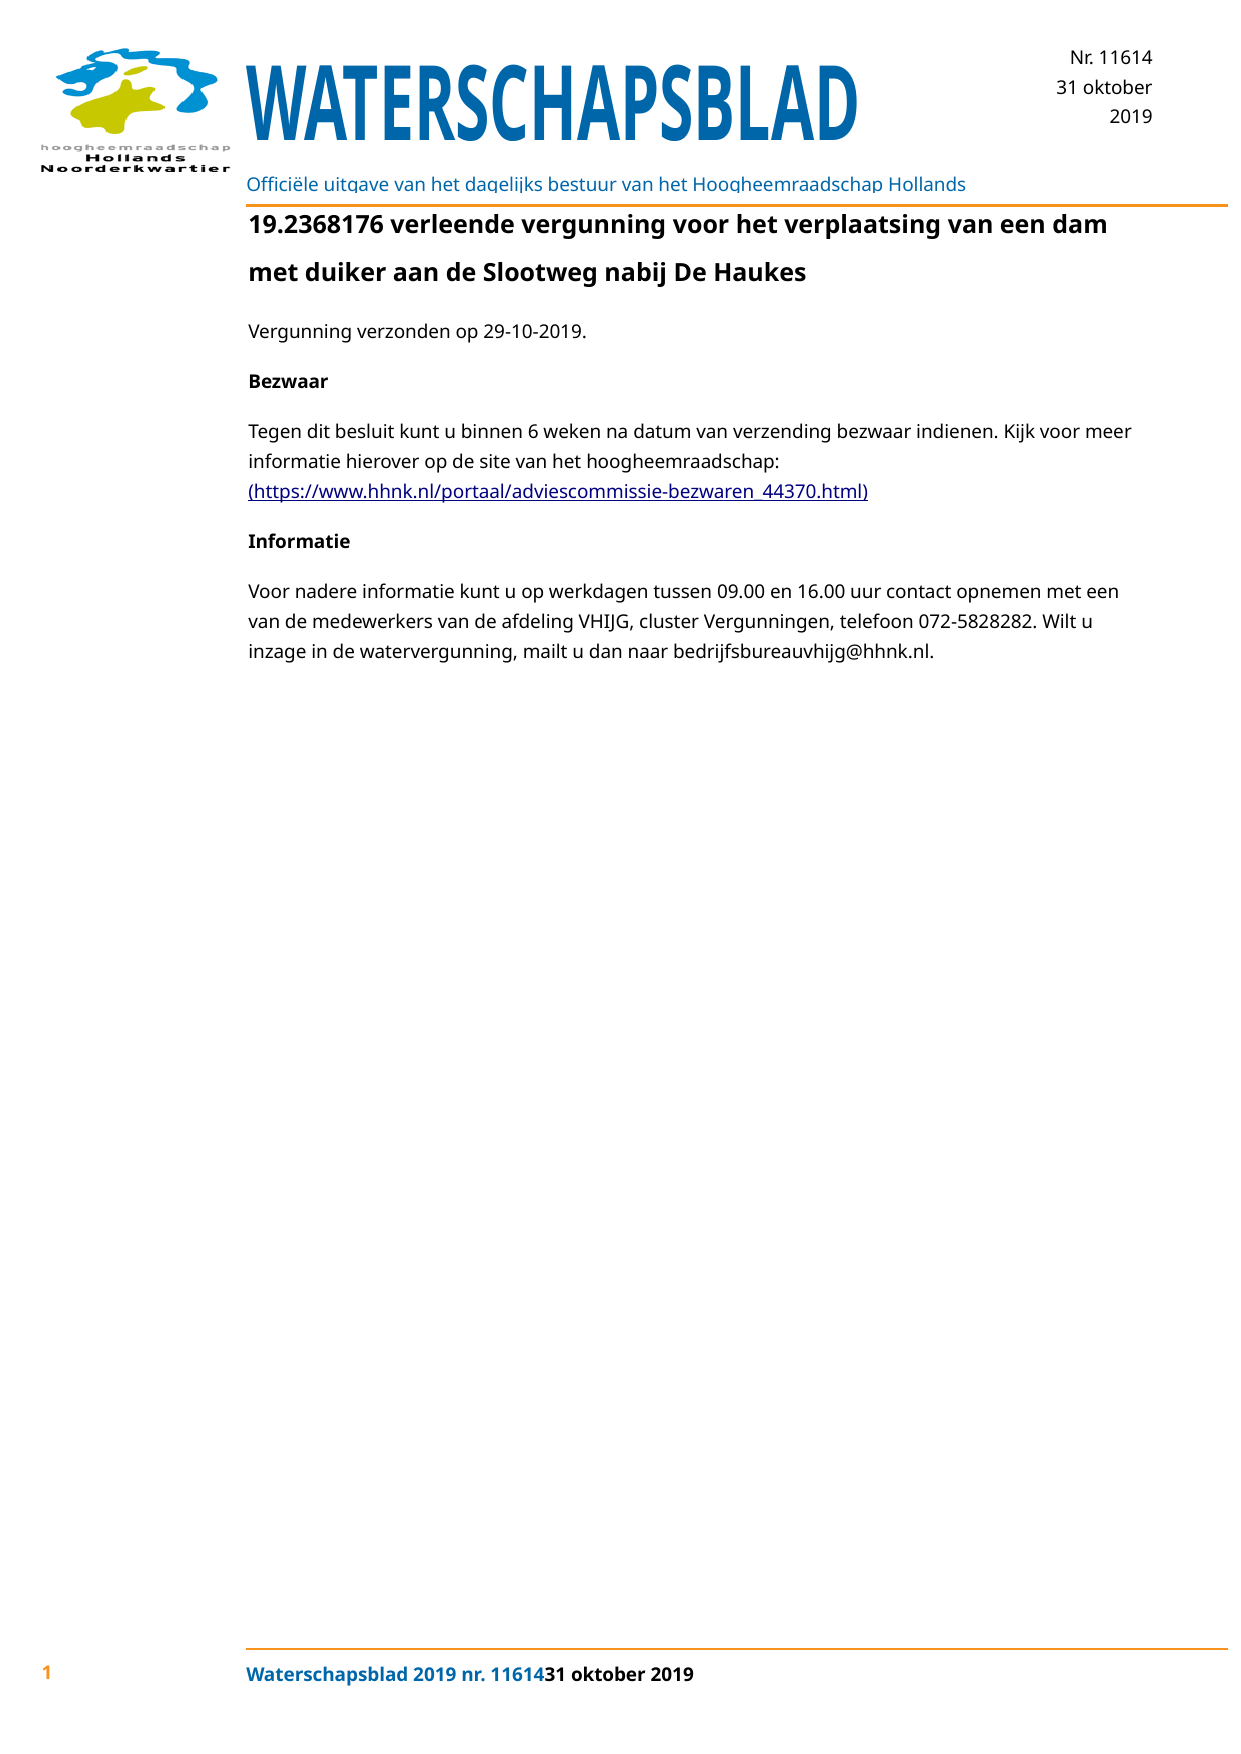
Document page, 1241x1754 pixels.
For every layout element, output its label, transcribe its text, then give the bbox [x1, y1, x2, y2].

text Tegen dit besluit kunt u binnen 6 weken na datum van verzending bezwaar indienen. Kijk voor meer informatie hierover op de site van het hoogheemraadschap: (https://www.hhnk.nl/portaal/adviescommissie-bezwaren_44370.html) [248, 419, 1152, 504]
text Bezwaar [248, 368, 1152, 394]
picture [41, 47, 231, 172]
text Vergunning verzonden op 29-10-2019. [248, 318, 1152, 344]
text Voor nadere informatie kunt u op werkdagen tussen 09.00 en 16.00 uur contact opnemen met een van de medewerkers van de afdeling VHIJG, cluster Vergunningen, telefoon 072-5828282. Wilt u inzage in de watervergunning, mailt u dan naar bedrijfsbureauvhijg@hhnk.nl. [248, 579, 1152, 664]
text 19.2368176 verleende vergunning voor het verplaatsing van een dam met duiker aan de Slootweg nabij De Haukes [248, 207, 1152, 288]
text Informatie [248, 528, 1152, 554]
